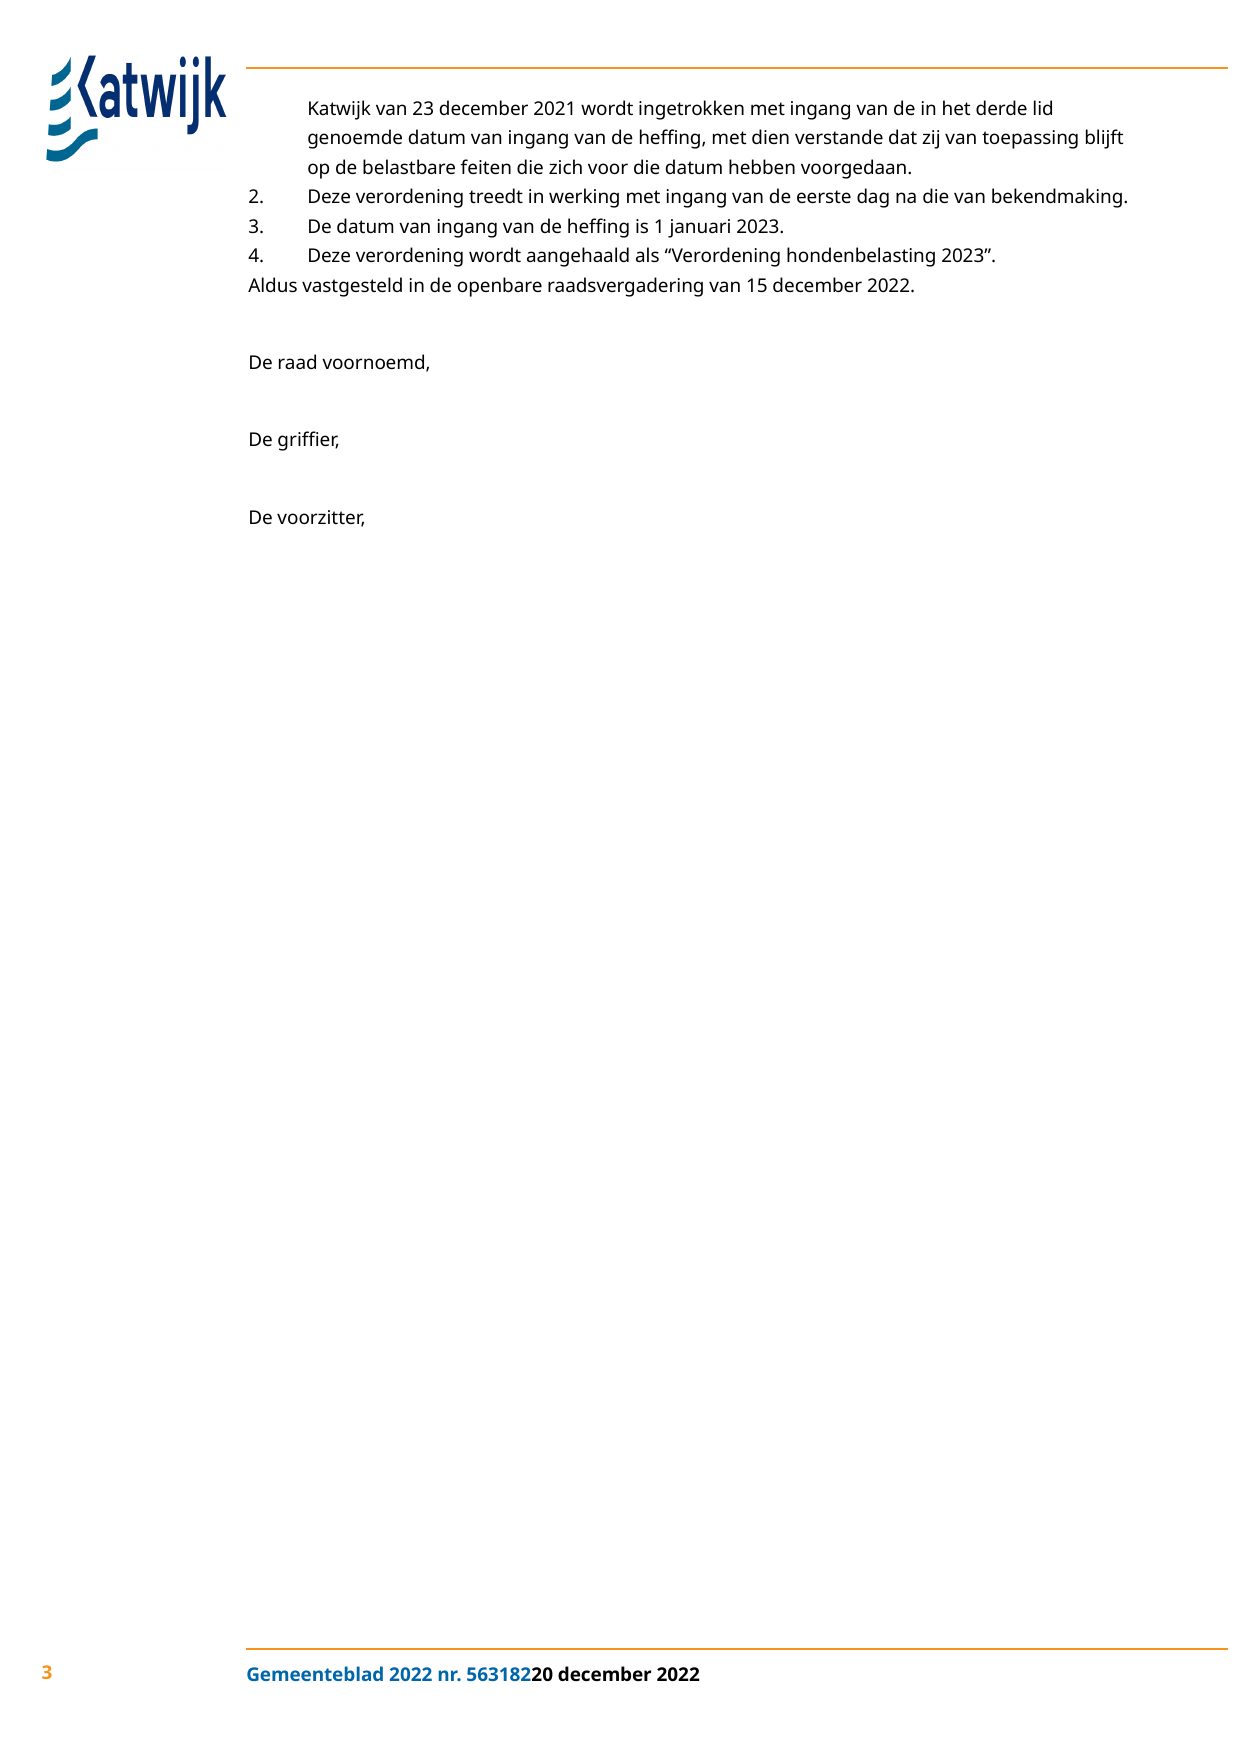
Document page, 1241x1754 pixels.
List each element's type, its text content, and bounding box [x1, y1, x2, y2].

text De griffier, [248, 427, 1152, 452]
list Deze verordening treedt in werking met ingang van de eerste dag na die van bekendmaking. [248, 183, 1152, 209]
text Aldus vastgesteld in de openbare raadsvergadering van 15 december 2022. [248, 272, 1152, 298]
picture [41, 47, 231, 172]
list De datum van ingang van de heffing is 1 januari 2023. [248, 213, 1152, 239]
list Katwijk van 23 december 2021 wordt ingetrokken met ingang van de in het derde lid genoemde datum van ingang van de heffing, met dien verstande dat zij van toepassing blijft op de belastbare feiten die zich voor die datum hebben voorgedaan. [248, 95, 1152, 180]
text De raad voornoemd, [248, 349, 1152, 375]
list Deze verordening wordt aangehaald als “Verordening hondenbelasting 2023”. [248, 243, 1152, 268]
text De voorzitter, [248, 504, 1152, 529]
